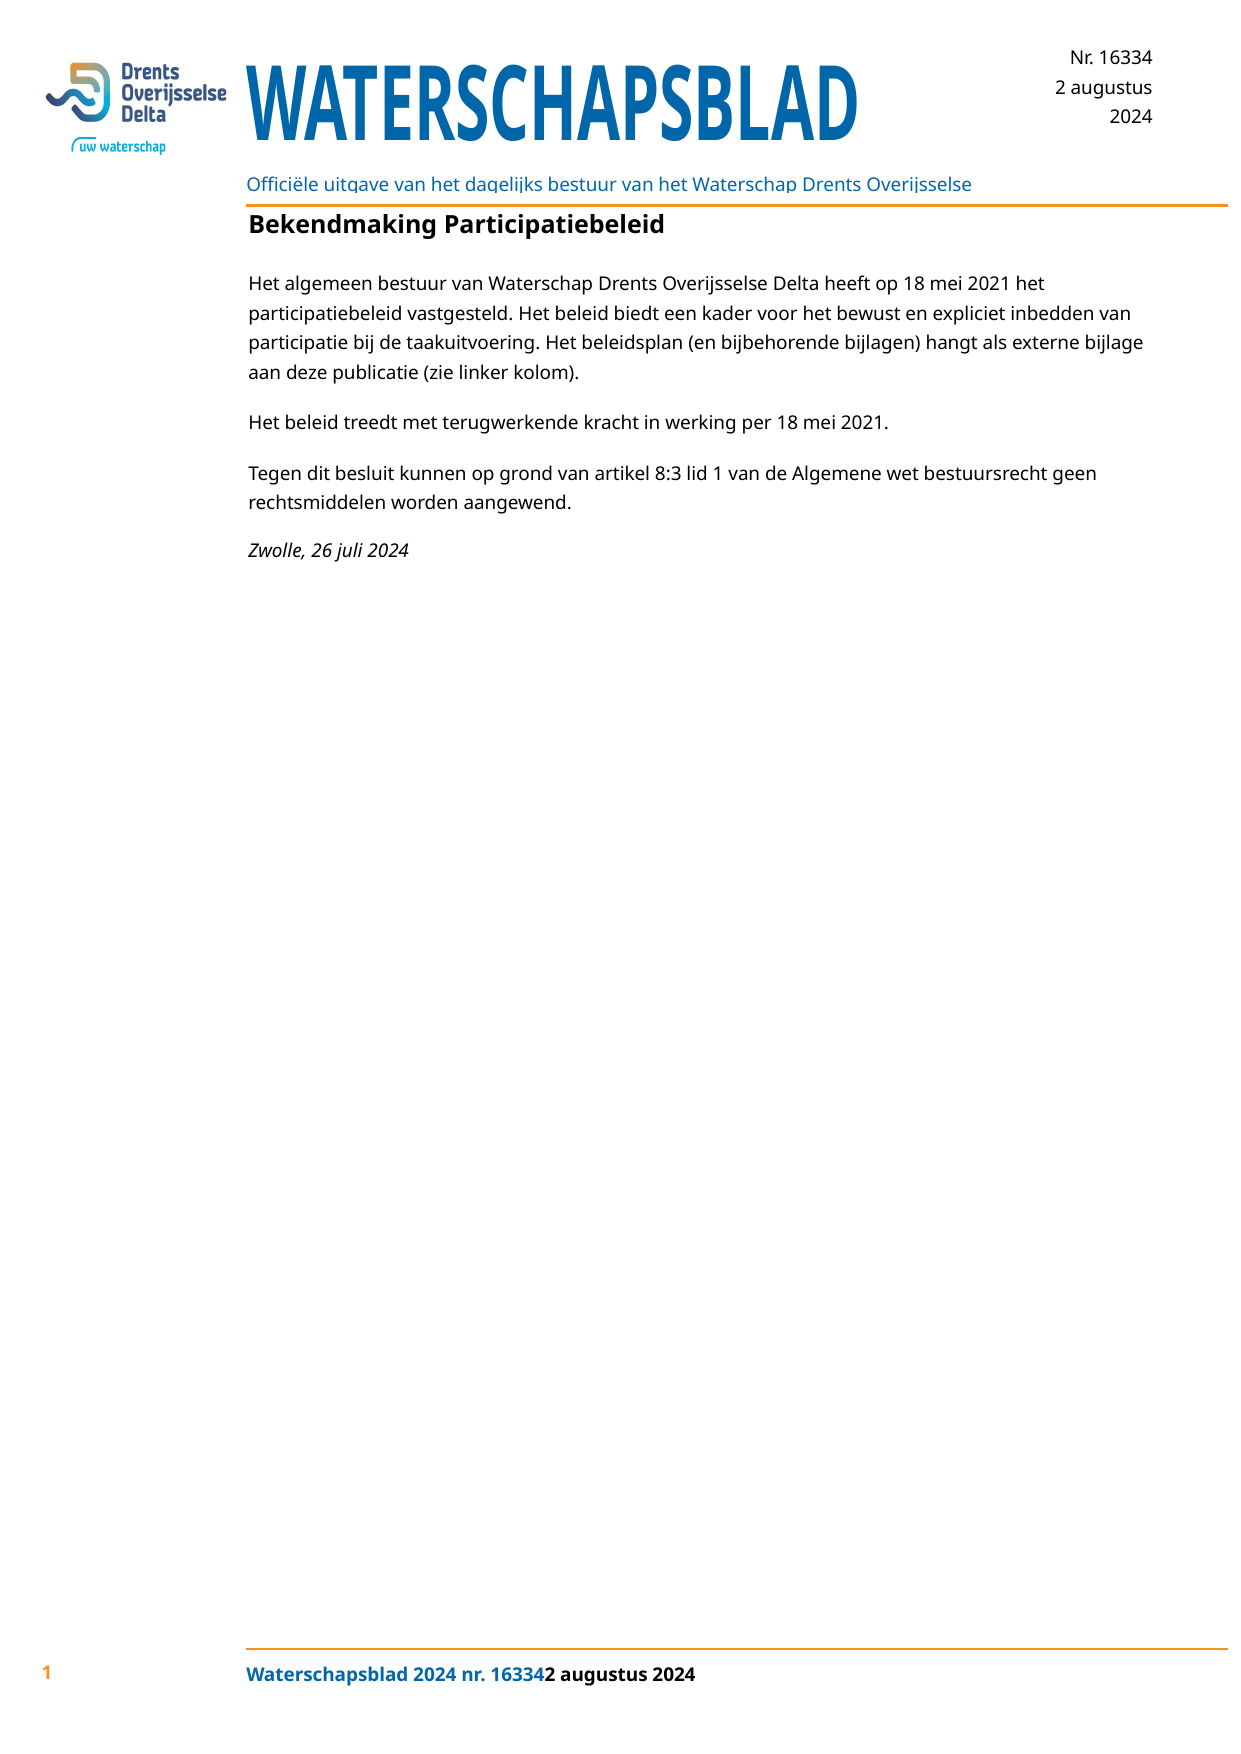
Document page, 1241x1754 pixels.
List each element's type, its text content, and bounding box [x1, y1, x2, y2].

text Het algemeen bestuur van Waterschap Drents Overijsselse Delta heeft op 18 mei 2021 het participatiebeleid vastgesteld. Het beleid biedt een kader voor het bewust en expliciet inbedden van participatie bij de taakuitvoering. Het beleidsplan (en bijbehorende bijlagen) hangt als externe bijlage aan deze publicatie (zie linker kolom). [248, 270, 1152, 385]
text Bekendmaking Participatiebeleid [248, 207, 1152, 241]
text Het beleid treedt met terugwerkende kracht in werking per 18 mei 2021. [248, 409, 1152, 435]
picture [41, 47, 231, 172]
text Tegen dit besluit kunnen op grond van artikel 8:3 lid 1 van de Algemene wet bestuursrecht geen rechtsmiddelen worden aangewend. [248, 460, 1152, 515]
text Zwolle, 26 juli 2024 [248, 537, 1152, 563]
